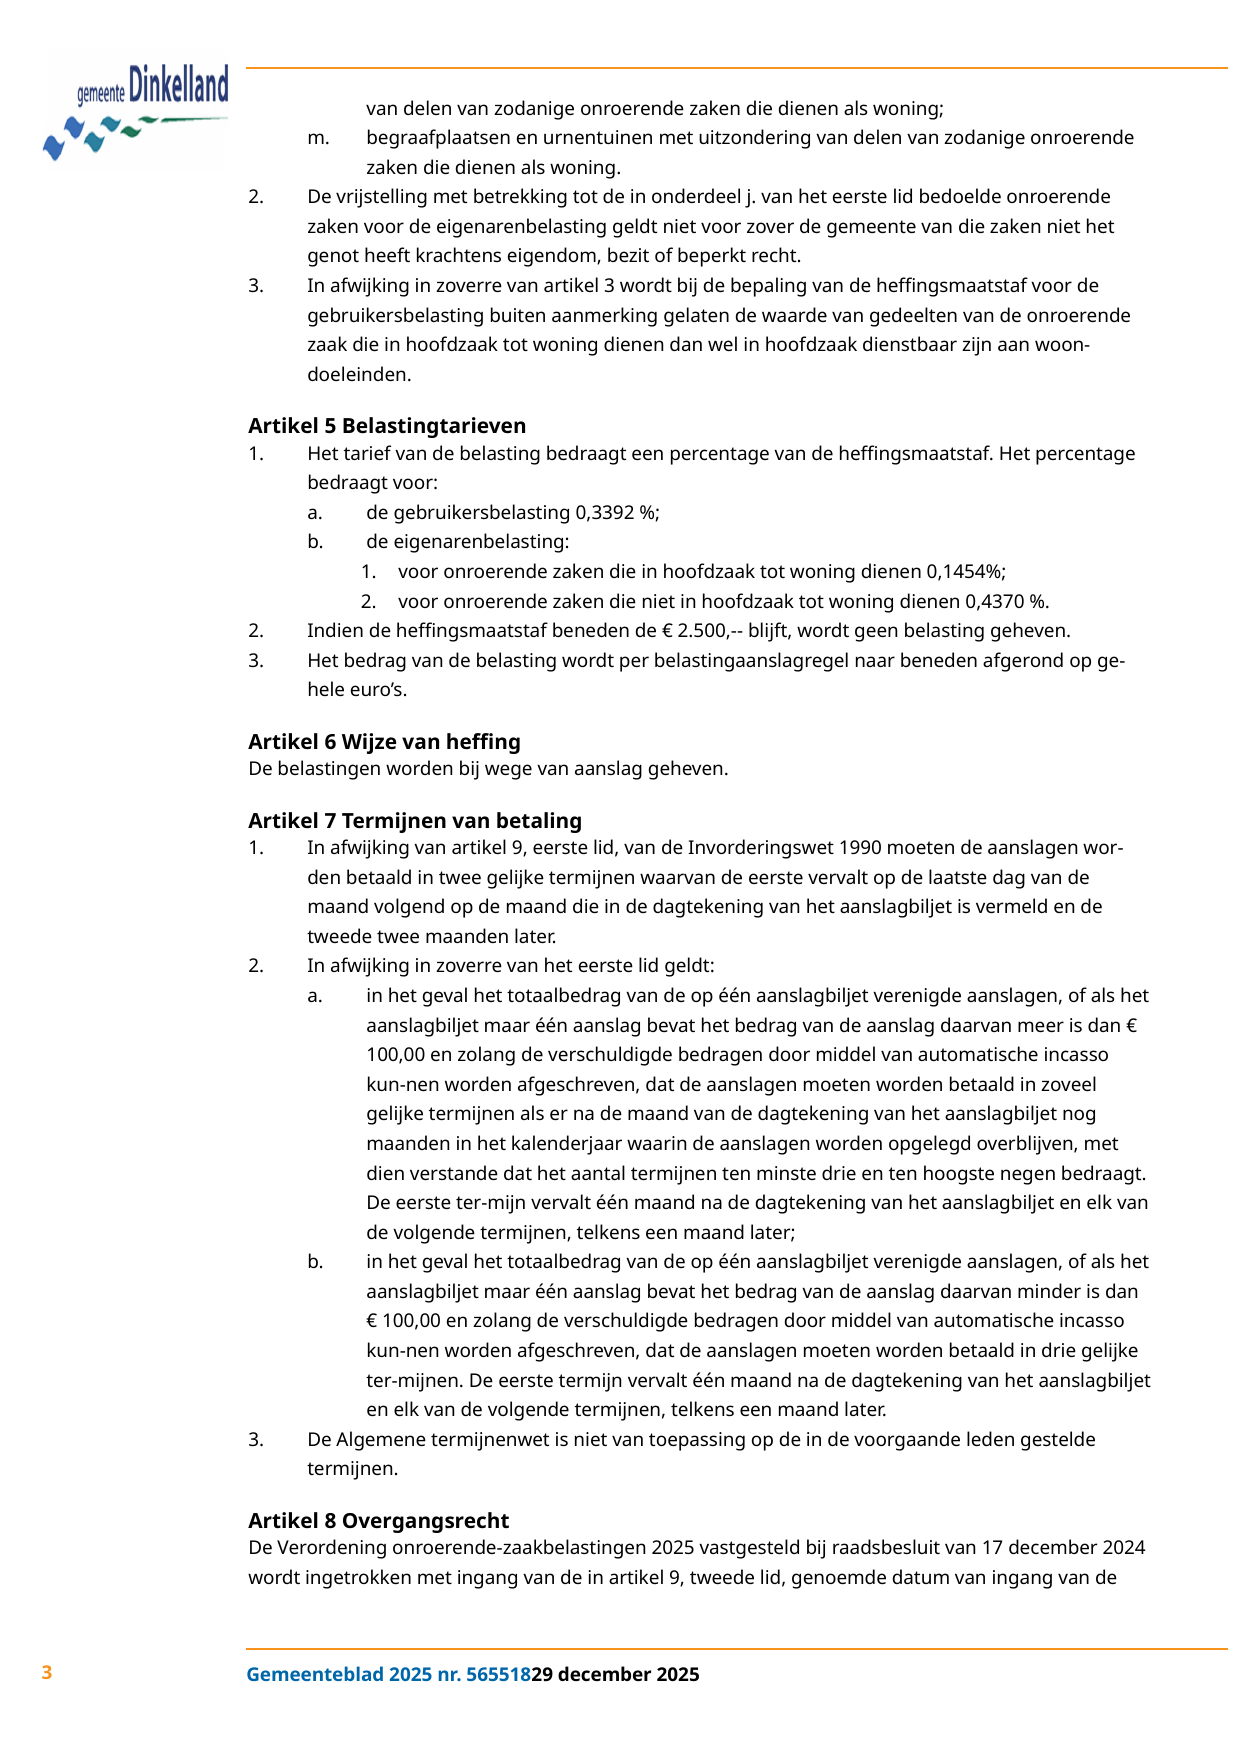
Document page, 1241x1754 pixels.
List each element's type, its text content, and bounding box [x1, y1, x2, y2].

list voor onroerende zaken die in hoofdzaak tot woning dienen 0,1454%; [361, 558, 1152, 584]
text De Verordening onroerende-zaakbelastingen 2025 vastgesteld bij raadsbesluit van 17 december 2024 wordt ingetrokken met ingang van de in artikel 9, tweede lid, genoemde datum van ingang van de [248, 1534, 1152, 1590]
list Het tarief van de belasting bedraagt een percentage van de heffingsmaatstaf. Het percentage bedraagt voor: [248, 440, 1152, 495]
list begraafplaatsen en urnentuinen met uitzondering van delen van zodanige onroerende zaken die dienen als woning. [307, 124, 1152, 180]
list In afwijking in zoverre van het eerste lid geldt: [248, 953, 1152, 978]
list de gebruikersbelasting 0,3392 %; [307, 499, 1152, 525]
list Indien de heffingsmaatstaf beneden de € 2.500,-- blijft, wordt geen belasting geheven. [248, 617, 1152, 643]
list in het geval het totaalbedrag van de op één aanslagbiljet verenigde aanslagen, of als het aanslagbiljet maar één aanslag bevat het bedrag van de aanslag daarvan meer is dan € 100,00 en zolang de verschuldigde bedragen door middel van automatische incasso kun-nen worden afgeschreven, dat de aanslagen moeten worden betaald in zoveel gelijke termijnen als er na de maand van de dagtekening van het aanslagbiljet nog maanden in het kalenderjaar waarin de aanslagen worden opgelegd overblijven, met dien verstande dat het aantal termijnen ten minste drie en ten hoogste negen bedraagt. De eerste ter-mijn vervalt één maand na de dagtekening van het aanslagbiljet en elk van de volgende termijnen, telkens een maand later; [307, 982, 1152, 1244]
text Artikel 5 Belastingtarieven [248, 411, 1152, 440]
text De belastingen worden bij wege van aanslag geheven. [248, 755, 1152, 781]
picture [41, 47, 231, 172]
list de eigenarenbelasting: [307, 529, 1152, 554]
list van delen van zodanige onroerende zaken die dienen als woning; [307, 95, 1152, 121]
list De Algemene termijnenwet is niet van toepassing op de in de voorgaande leden gestelde termijnen. [248, 1426, 1152, 1481]
list De vrijstelling met betrekking tot de in onderdeel j. van het eerste lid bedoelde onroerende zaken voor de eigenarenbelasting geldt niet voor zover de gemeente van die zaken niet het genot heeft krachtens eigendom, bezit of beperkt recht. [248, 183, 1152, 268]
list In afwijking in zoverre van artikel 3 wordt bij de bepaling van de heffingsmaatstaf voor de gebruikersbelasting buiten aanmerking gelaten de waarde van gedeelten van de onroerende zaak die in hoofdzaak tot woning dienen dan wel in hoofdzaak dienstbaar zijn aan woon-doeleinden. [248, 272, 1152, 387]
text Artikel 8 Overgangsrecht [248, 1506, 1152, 1534]
text Artikel 7 Termijnen van betaling [248, 806, 1152, 834]
list In afwijking van artikel 9, eerste lid, van de Invorderingswet 1990 moeten de aanslagen wor-den betaald in twee gelijke termijnen waarvan de eerste vervalt op de laatste dag van de maand volgend op de maand die in de dagtekening van het aanslagbiljet is vermeld en de tweede twee maanden later. [248, 834, 1152, 949]
list Het bedrag van de belasting wordt per belastingaanslagregel naar beneden afgerond op ge-hele euro’s. [248, 647, 1152, 702]
text Artikel 6 Wijze van heffing [248, 727, 1152, 755]
list voor onroerende zaken die niet in hoofdzaak tot woning dienen 0,4370 %. [361, 588, 1152, 613]
list in het geval het totaalbedrag van de op één aanslagbiljet verenigde aanslagen, of als het aanslagbiljet maar één aanslag bevat het bedrag van de aanslag daarvan minder is dan € 100,00 en zolang de verschuldigde bedragen door middel van automatische incasso kun-nen worden afgeschreven, dat de aanslagen moeten worden betaald in drie gelijke ter-mijnen. De eerste termijn vervalt één maand na de dagtekening van het aanslagbiljet en elk van de volgende termijnen, telkens een maand later. [307, 1248, 1152, 1422]
